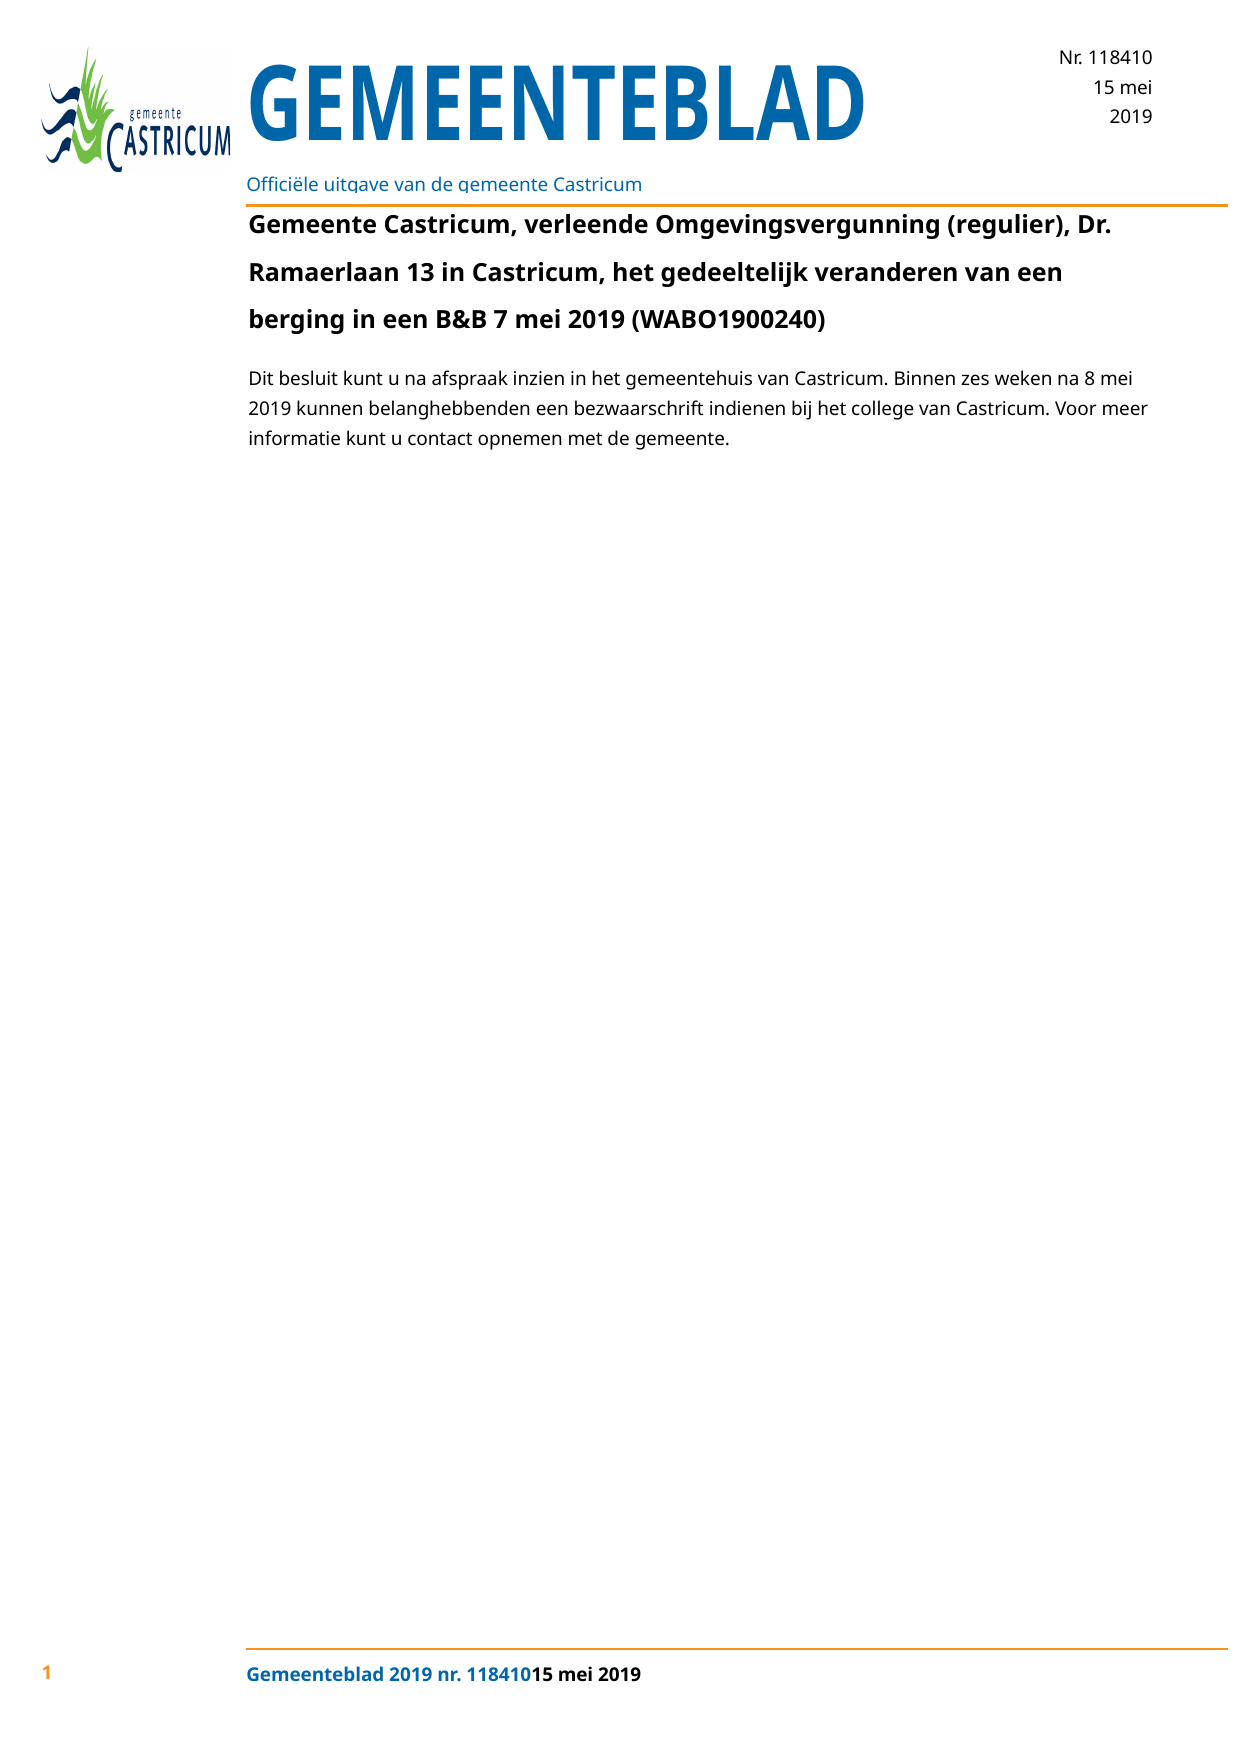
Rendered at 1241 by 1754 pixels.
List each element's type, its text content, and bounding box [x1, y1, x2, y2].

text Dit besluit kunt u na afspraak inzien in het gemeentehuis van Castricum. Binnen zes weken na 8 mei 2019 kunnen belanghebbenden een bezwaarschrift indienen bij het college van Castricum. Voor meer informatie kunt u contact opnemen met de gemeente. [248, 366, 1152, 450]
text Gemeente Castricum, verleende Omgevingsvergunning (regulier), Dr. Ramaerlaan 13 in Castricum, het gedeeltelijk veranderen van een berging in een B&B 7 mei 2019 (WABO1900240) [248, 207, 1152, 336]
picture [41, 47, 231, 172]
